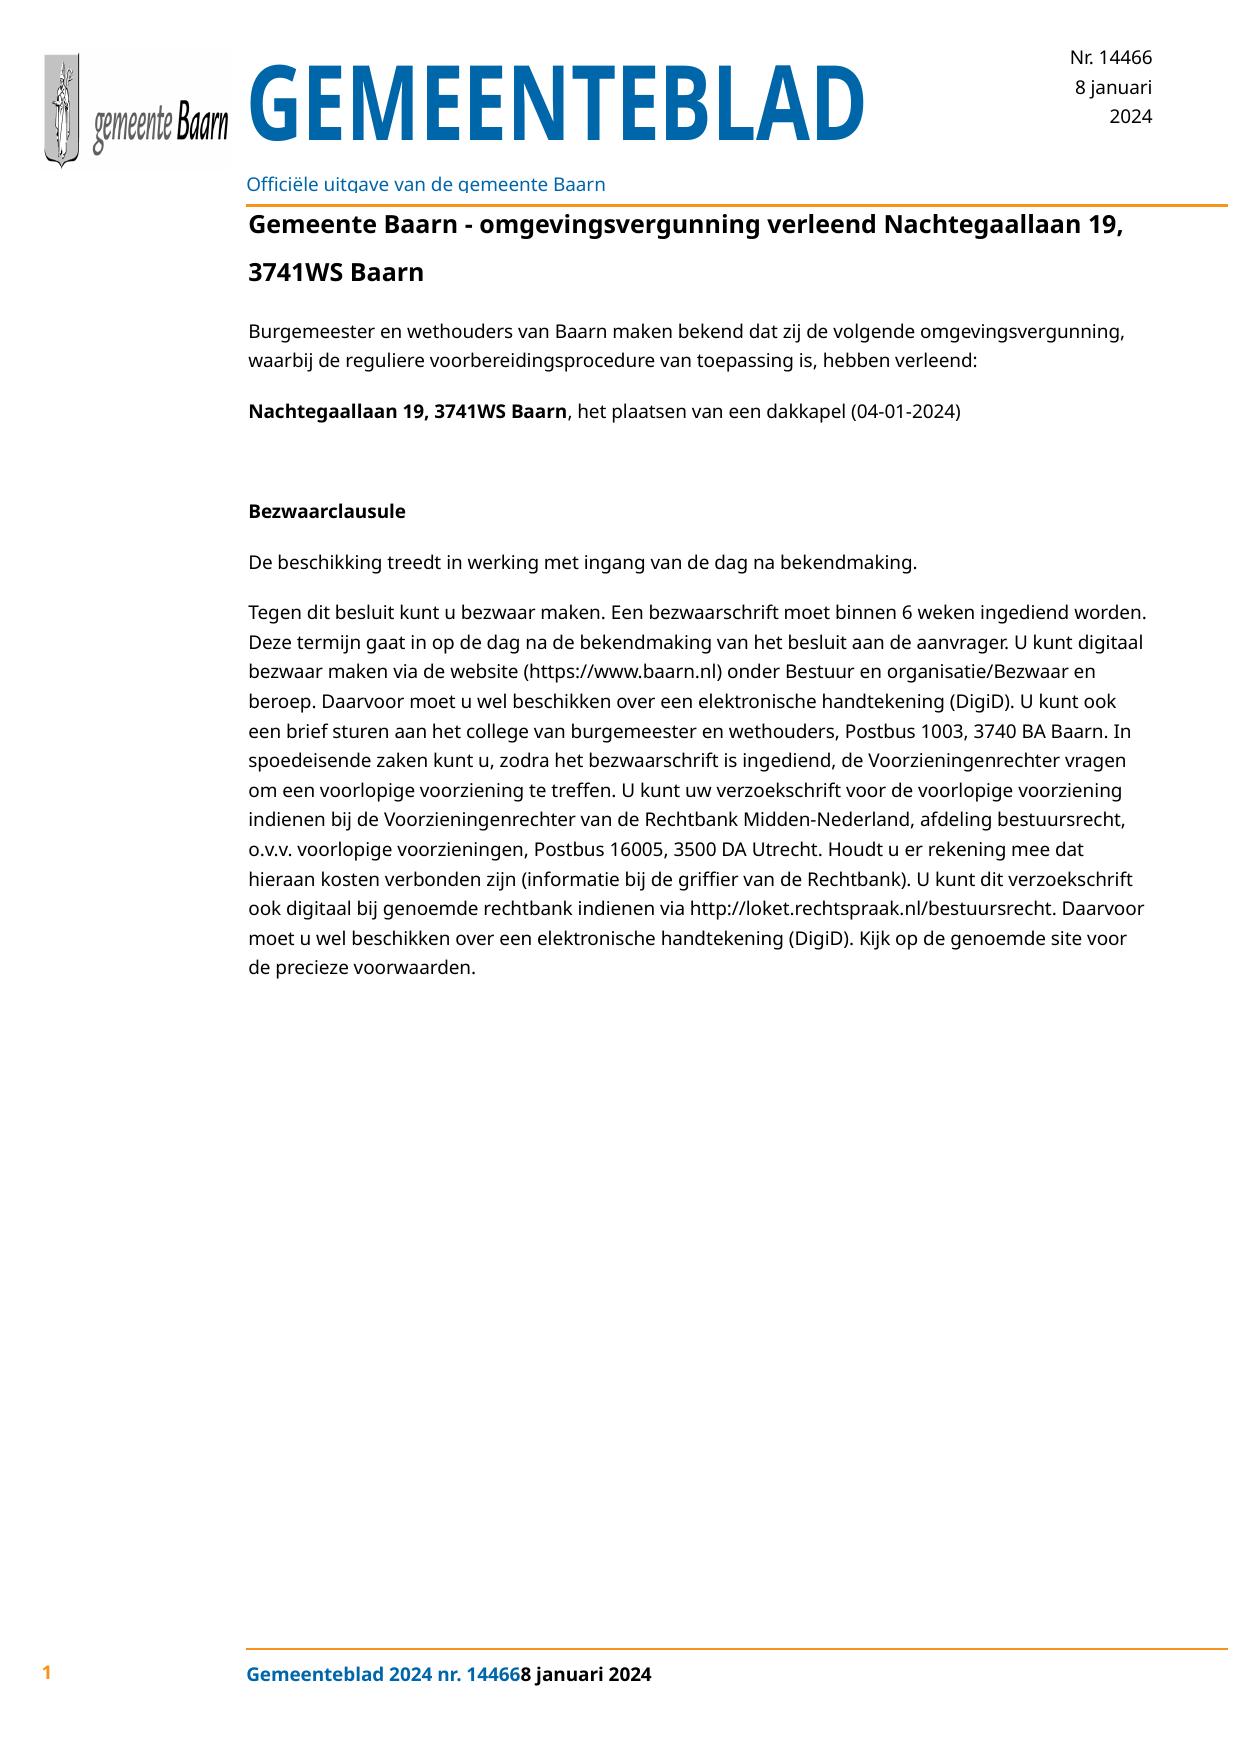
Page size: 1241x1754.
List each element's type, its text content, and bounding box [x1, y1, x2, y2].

text Bezwaarclausule [248, 499, 1152, 524]
text Gemeente Baarn - omgevingsvergunning verleend Nachtegaallaan 19, 3741WS Baarn [248, 207, 1152, 288]
text Nachtegaallaan 19, 3741WS Baarn, het plaatsen van een dakkapel (04-01-2024) [248, 398, 1152, 424]
text De beschikking treedt in werking met ingang van de dag na bekendmaking. [248, 549, 1152, 575]
text Burgemeester en wethouders van Baarn maken bekend dat zij de volgende omgevingsvergunning, waarbij de reguliere voorbereidingsprocedure van toepassing is, hebben verleend: [248, 318, 1152, 373]
text Tegen dit besluit kunt u bezwaar maken. Een bezwaarschrift moet binnen 6 weken ingediend worden. Deze termijn gaat in op de dag na de bekendmaking van het besluit aan de aanvrager. U kunt digitaal bezwaar maken via de website (https://www.baarn.nl) onder Bestuur en organisatie/Bezwaar en beroep. Daarvoor moet u wel beschikken over een elektronische handtekening (DigiD). U kunt ook een brief sturen aan het college van burgemeester en wethouders, Postbus 1003, 3740 BA Baarn. In spoedeisende zaken kunt u, zodra het bezwaarschrift is ingediend, de Voorzieningenrechter vragen om een voorlopige voorziening te treffen. U kunt uw verzoekschrift voor de voorlopige voorziening indienen bij de Voorzieningenrechter van de Rechtbank Midden-Nederland, afdeling bestuursrecht, o.v.v. voorlopige voorzieningen, Postbus 16005, 3500 DA Utrecht. Houdt u er rekening mee dat hieraan kosten verbonden zijn (informatie bij de griffier van de Rechtbank). U kunt dit verzoekschrift ook digitaal bij genoemde rechtbank indienen via http://loket.rechtspraak.nl/bestuursrecht. Daarvoor moet u wel beschikken over een elektronische handtekening (DigiD). Kijk op de genoemde site voor de precieze voorwaarden. [248, 599, 1152, 980]
picture [41, 47, 231, 172]
